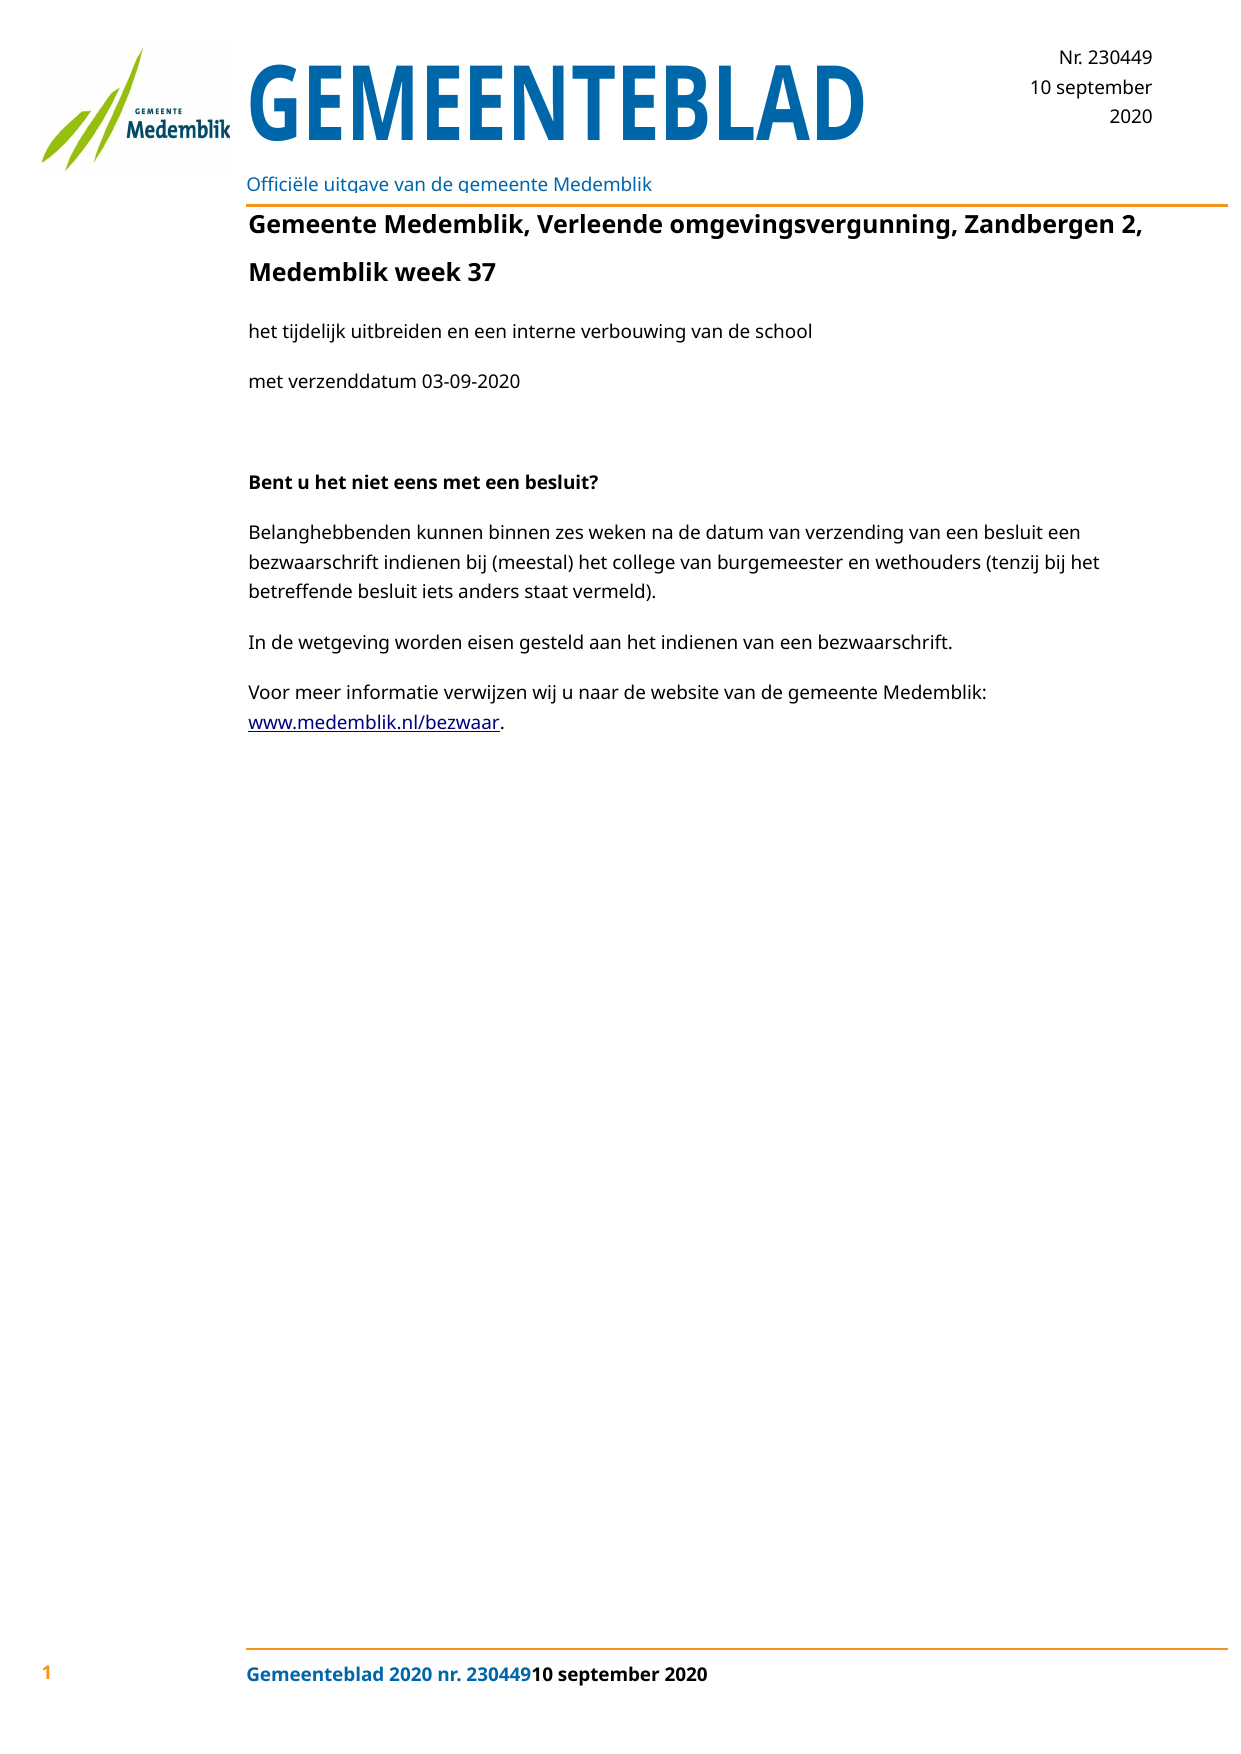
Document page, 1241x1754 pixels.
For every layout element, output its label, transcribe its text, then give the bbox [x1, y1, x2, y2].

text In de wetgeving worden eisen gesteld aan het indienen van een bezwaarschrift. [248, 629, 1152, 655]
picture [41, 47, 231, 172]
text Belanghebbenden kunnen binnen zes weken na de datum van verzending van een besluit een bezwaarschrift indienen bij (meestal) het college van burgemeester en wethouders (tenzij bij het betreffende besluit iets anders staat vermeld). [248, 519, 1152, 604]
text het tijdelijk uitbreiden en een interne verbouwing van de school [248, 318, 1152, 344]
text Gemeente Medemblik, Verleende omgevingsvergunning, Zandbergen 2, Medemblik week 37 [248, 207, 1152, 288]
text Voor meer informatie verwijzen wij u naar de website van de gemeente Medemblik: www.medemblik.nl/bezwaar. [248, 679, 1152, 735]
text Bent u het niet eens met een besluit? [248, 469, 1152, 495]
text met verzenddatum 03-09-2020 [248, 368, 1152, 394]
